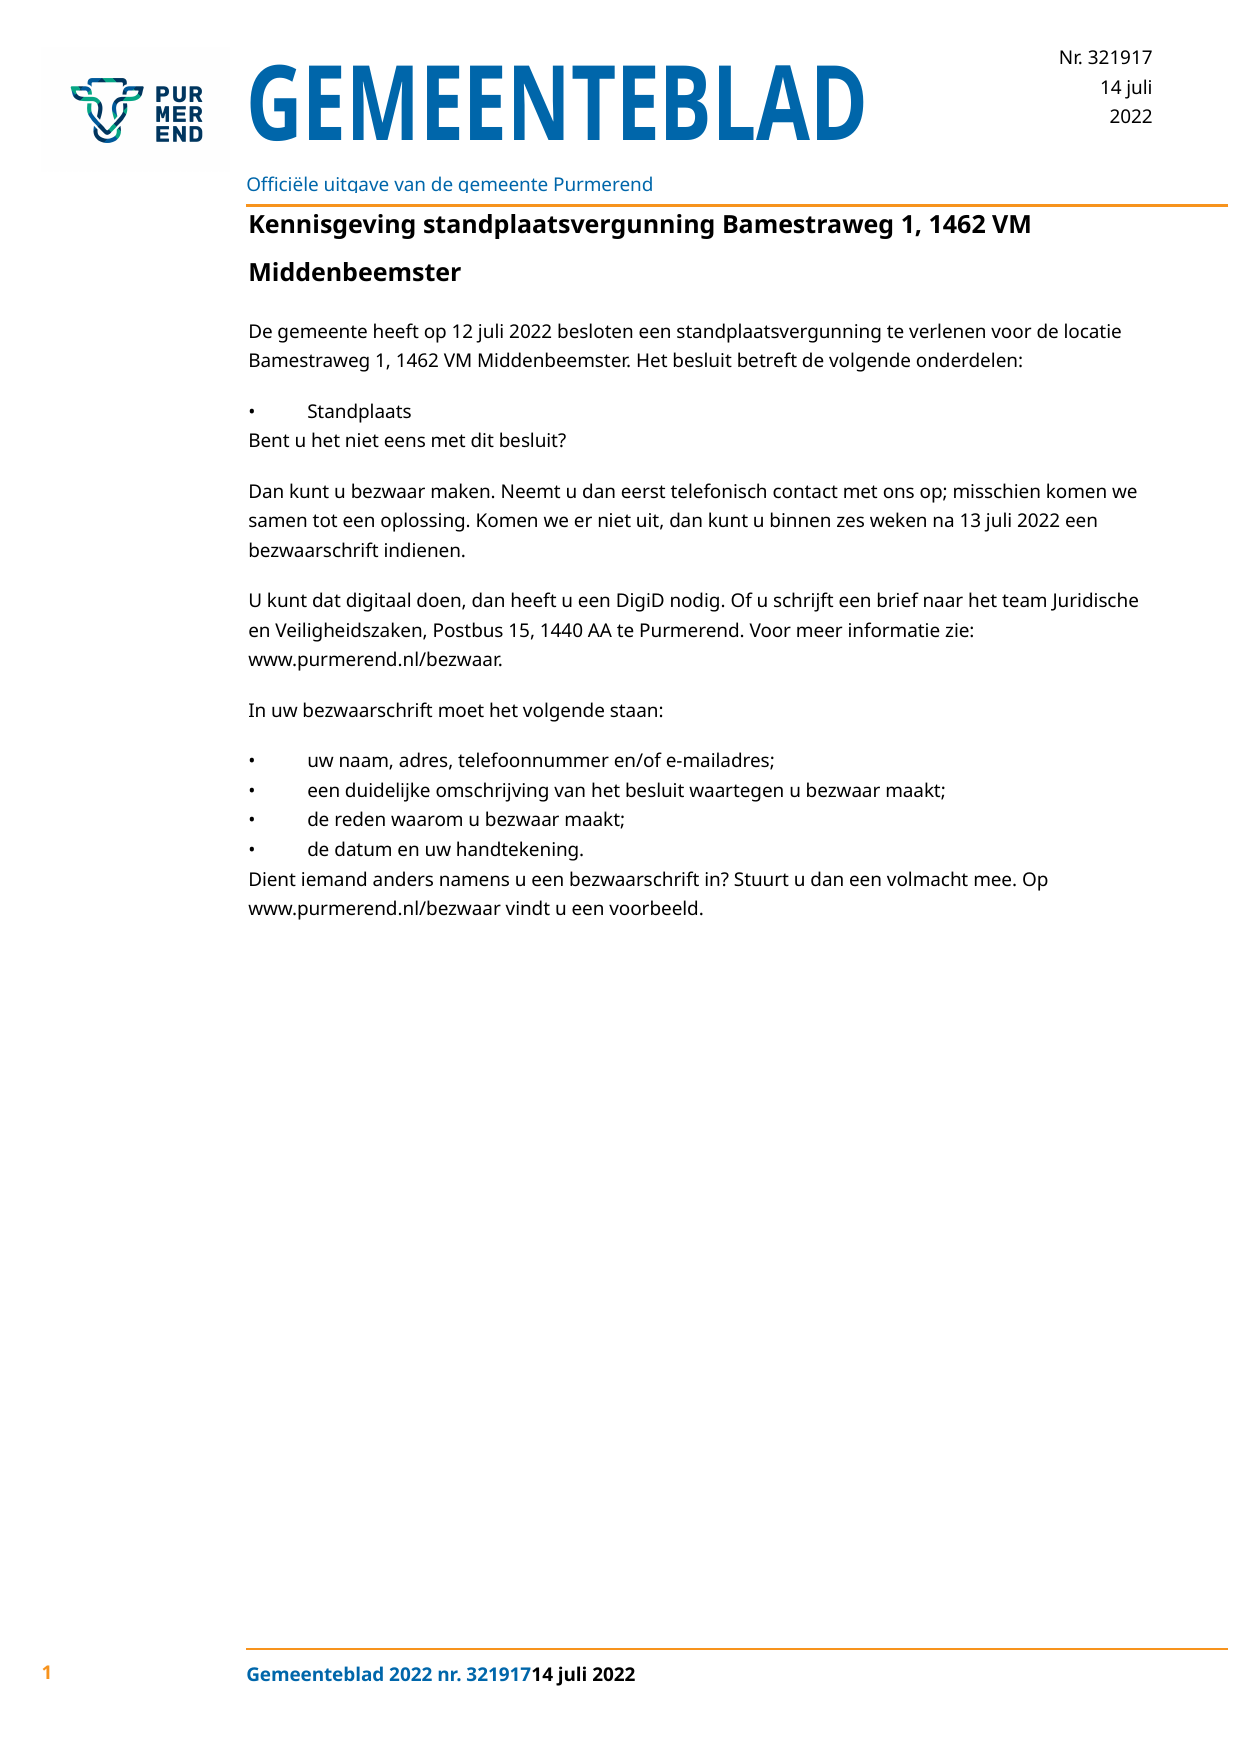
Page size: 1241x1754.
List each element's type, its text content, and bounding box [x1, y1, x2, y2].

text In uw bezwaarschrift moet het volgende staan: [248, 697, 1152, 723]
text U kunt dat digitaal doen, dan heeft u een DigiD nodig. Of u schrijft een brief naar het team Juridische en Veiligheidszaken, Postbus 15, 1440 AA te Purmerend. Voor meer informatie zie: www.purmerend.nl/bezwaar. [248, 587, 1152, 672]
list de datum en uw handtekening. [248, 836, 1152, 862]
picture [41, 47, 231, 172]
text De gemeente heeft op 12 juli 2022 besloten een standplaatsvergunning te verlenen voor de locatie Bamestraweg 1, 1462 VM Middenbeemster. Het besluit betreft de volgende onderdelen: [248, 318, 1152, 373]
text Dient iemand anders namens u een bezwaarschrift in? Stuurt u dan een volmacht mee. Op www.purmerend.nl/bezwaar vindt u een voorbeeld. [248, 866, 1152, 921]
list de reden waarom u bezwaar maakt; [248, 807, 1152, 832]
list Standplaats [248, 398, 1152, 424]
list uw naam, adres, telefoonnummer en/of e-mailadres; [248, 747, 1152, 773]
text Kennisgeving standplaatsvergunning Bamestraweg 1, 1462 VM Middenbeemster [248, 207, 1152, 288]
text Dan kunt u bezwaar maken. Neemt u dan eerst telefonisch contact met ons op; misschien komen we samen tot een oplossing. Komen we er niet uit, dan kunt u binnen zes weken na 13 juli 2022 een bezwaarschrift indienen. [248, 478, 1152, 563]
list een duidelijke omschrijving van het besluit waartegen u bezwaar maakt; [248, 777, 1152, 803]
text Bent u het niet eens met dit besluit? [248, 427, 1152, 453]
